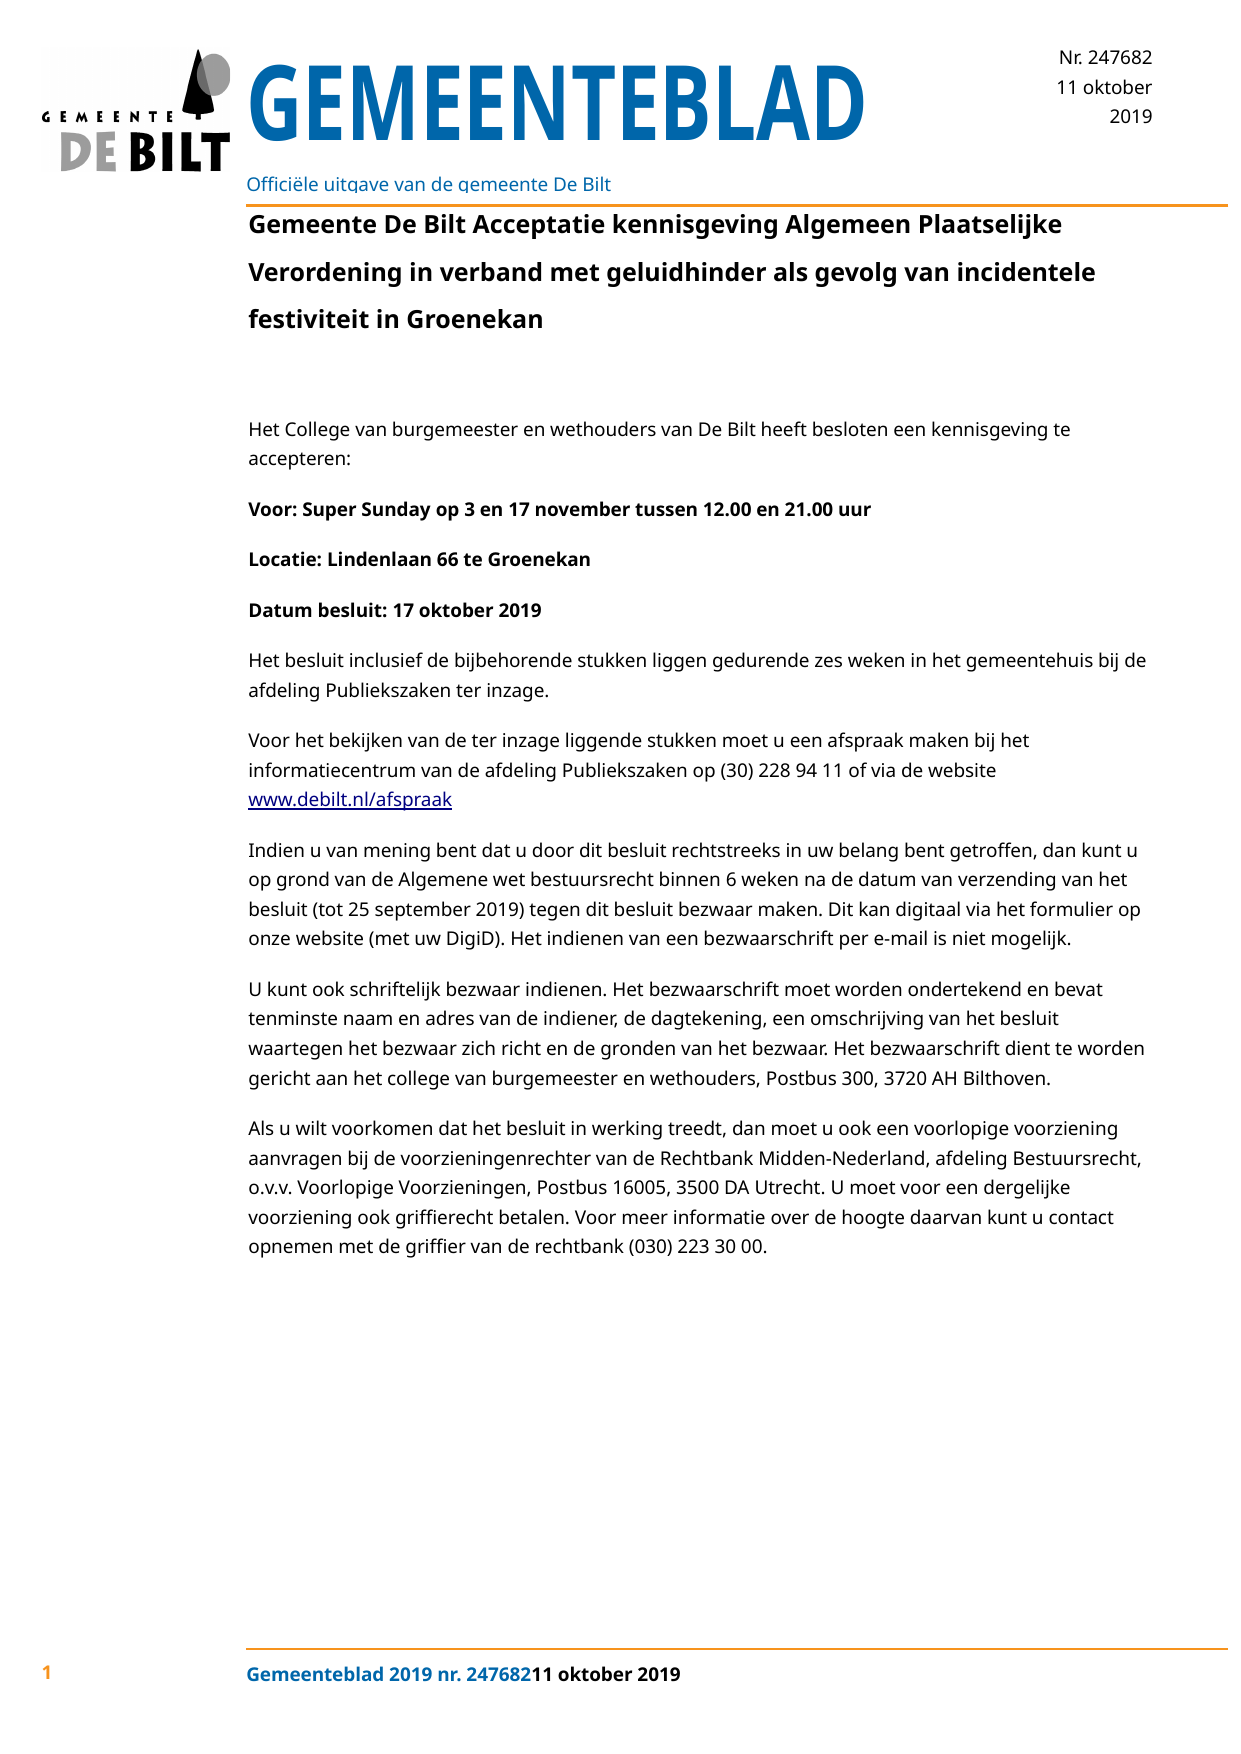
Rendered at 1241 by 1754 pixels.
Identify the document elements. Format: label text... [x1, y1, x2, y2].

text Gemeente De Bilt Acceptatie kennisgeving Algemeen Plaatselijke Verordening in verband met geluidhinder als gevolg van incidentele festiviteit in Groenekan [248, 207, 1152, 336]
text Als u wilt voorkomen dat het besluit in werking treedt, dan moet u ook een voorlopige voorziening aanvragen bij de voorzieningenrechter van de Rechtbank Midden-Nederland, afdeling Bestuursrecht, o.v.v. Voorlopige Voorzieningen, Postbus 16005, 3500 DA Utrecht. U moet voor een dergelijke voorziening ook griffierecht betalen. Voor meer informatie over de hoogte daarvan kunt u contact opnemen met de griffier van de rechtbank (030) 223 30 00. [248, 1115, 1152, 1259]
text Locatie: Lindenlaan 66 te Groenekan [248, 546, 1152, 572]
text U kunt ook schriftelijk bezwaar indienen. Het bezwaarschrift moet worden ondertekend en bevat tenminste naam en adres van de indiener, de dagtekening, een omschrijving van het besluit waartegen het bezwaar zich richt en de gronden van het bezwaar. Het bezwaarschrift dient te worden gericht aan het college van burgemeester en wethouders, Postbus 300, 3720 AH Bilthoven. [248, 976, 1152, 1090]
text Het College van burgemeester en wethouders van De Bilt heeft besloten een kennisgeving te accepteren: [248, 416, 1152, 471]
picture [41, 47, 231, 172]
text Datum besluit: 17 oktober 2019 [248, 597, 1152, 622]
text Voor: Super Sunday op 3 en 17 november tussen 12.00 en 21.00 uur [248, 496, 1152, 522]
text Indien u van mening bent dat u door dit besluit rechtstreeks in uw belang bent getroffen, dan kunt u op grond van de Algemene wet bestuursrecht binnen 6 weken na de datum van verzending van het besluit (tot 25 september 2019) tegen dit besluit bezwaar maken. Dit kan digitaal via het formulier op onze website (met uw DigiD). Het indienen van een bezwaarschrift per e-mail is niet mogelijk. [248, 837, 1152, 951]
text Het besluit inclusief de bijbehorende stukken liggen gedurende zes weken in het gemeentehuis bij de afdeling Publiekszaken ter inzage. [248, 647, 1152, 702]
text Voor het bekijken van de ter inzage liggende stukken moet u een afspraak maken bij het informatiecentrum van de afdeling Publiekszaken op (30) 228 94 11 of via de website www.debilt.nl/afspraak [248, 727, 1152, 812]
